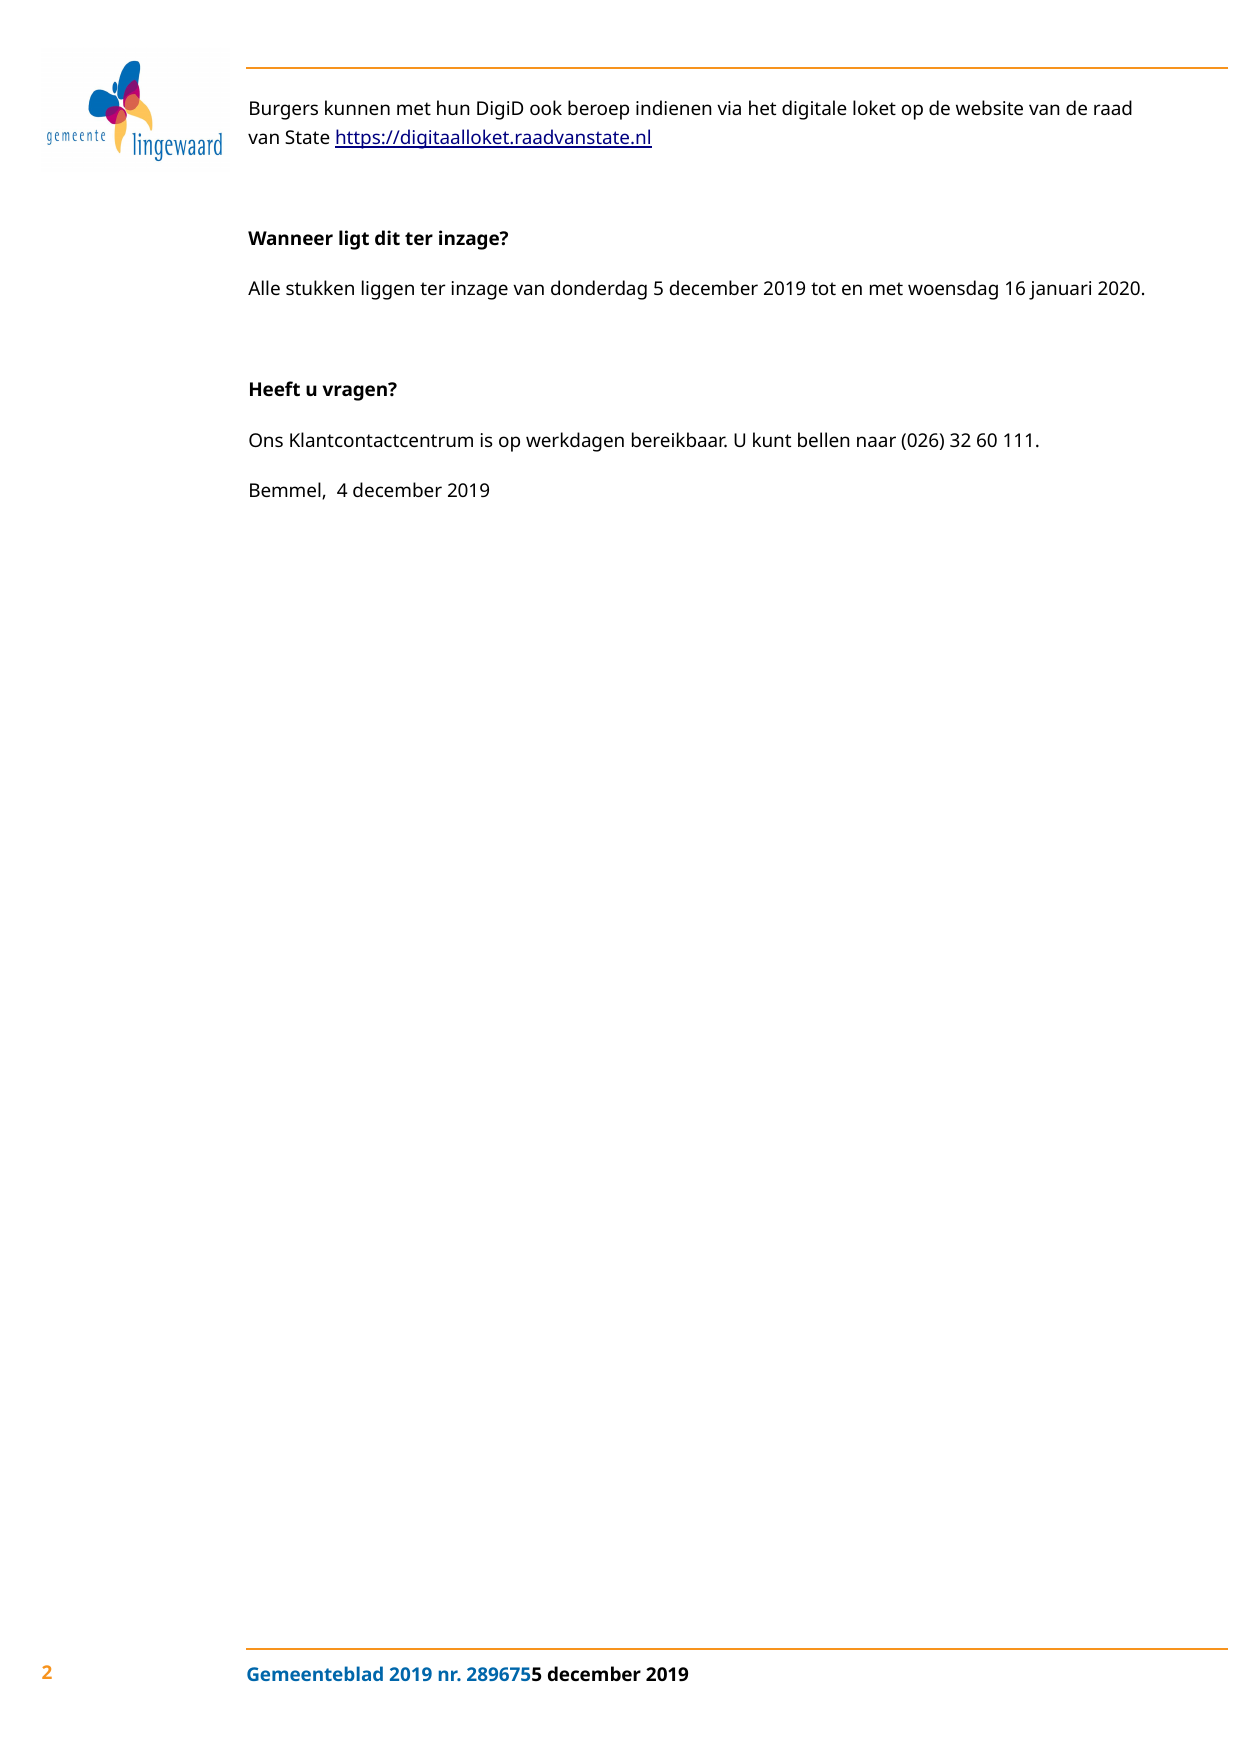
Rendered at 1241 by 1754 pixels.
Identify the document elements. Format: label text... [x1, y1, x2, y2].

picture [41, 47, 231, 172]
text Wanneer ligt dit ter inzage? [248, 225, 1152, 251]
text Burgers kunnen met hun DigiD ook beroep indienen via het digitale loket op de website van de raad van State https://digitaalloket.raadvanstate.nl [248, 95, 1152, 150]
text Ons Klantcontactcentrum is op werkdagen bereikbaar. U kunt bellen naar (026) 32 60 111. [248, 427, 1152, 453]
text Bemmel, 4 december 2019 [248, 477, 1152, 503]
text Heeft u vragen? [248, 376, 1152, 402]
text Alle stukken liggen ter inzage van donderdag 5 december 2019 tot en met woensdag 16 januari 2020. [248, 276, 1152, 301]
